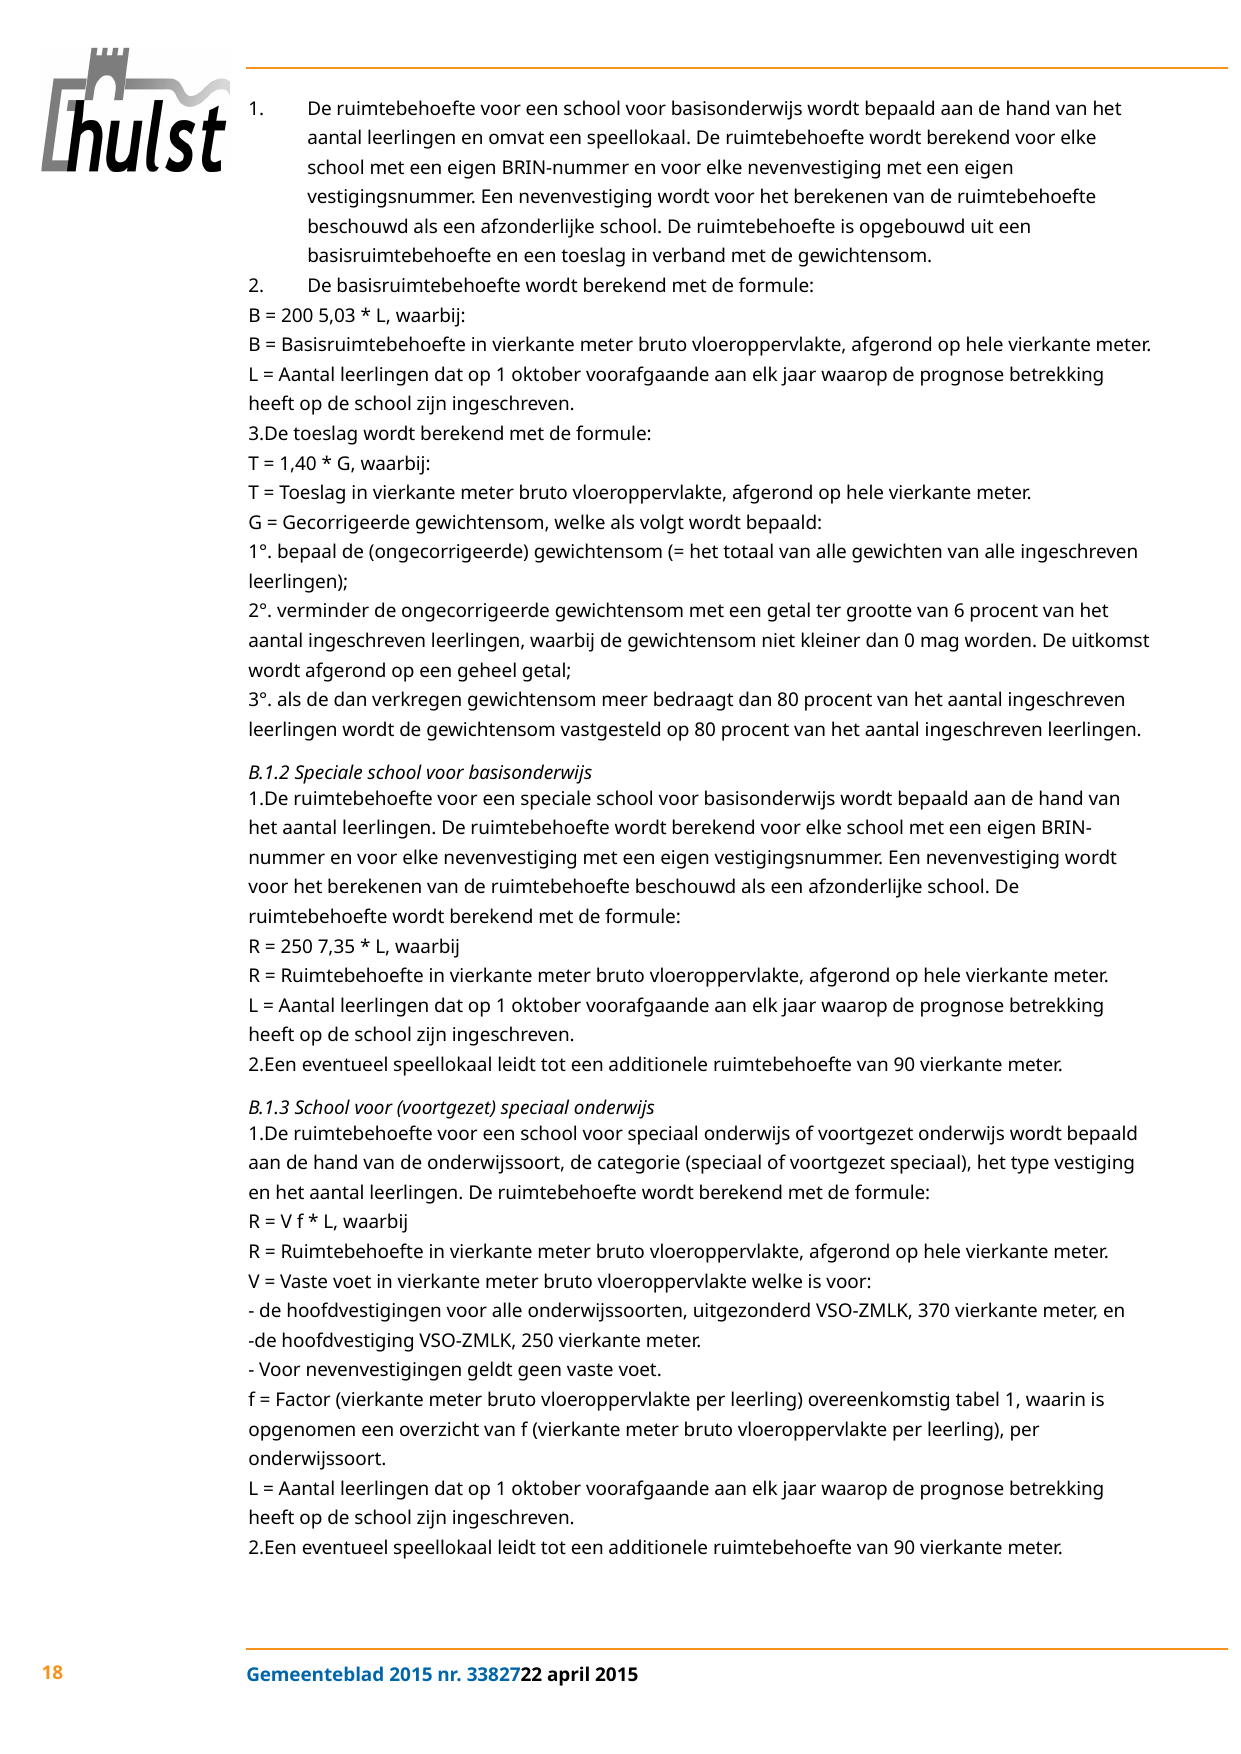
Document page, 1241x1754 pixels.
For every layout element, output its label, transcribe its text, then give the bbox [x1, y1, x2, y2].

text R = Ruimtebehoefte in vierkante meter bruto vloeroppervlakte, afgerond op hele vierkante meter. [248, 962, 1152, 988]
text f = Factor (vierkante meter bruto vloeroppervlakte per leerling) overeenkomstig tabel 1, waarin is opgenomen een overzicht van f (vierkante meter bruto vloeroppervlakte per leerling), per onderwijssoort. [248, 1386, 1152, 1471]
text 1°. bepaal de (ongecorrigeerde) gewichtensom (= het totaal van alle gewichten van alle ingeschreven leerlingen); [248, 538, 1152, 594]
text 1.De ruimtebehoefte voor een school voor speciaal onderwijs of voortgezet onderwijs wordt bepaald aan de hand van de onderwijssoort, de categorie (speciaal of voortgezet speciaal), het type vestiging en het aantal leerlingen. De ruimtebehoefte wordt berekend met de formule: [248, 1120, 1152, 1205]
text T = 1,40 * G, waarbij: [248, 450, 1152, 476]
text 2°. verminder de ongecorrigeerde gewichtensom met een getal ter grootte van 6 procent van het aantal ingeschreven leerlingen, waarbij de gewichtensom niet kleiner dan 0 mag worden. De uitkomst wordt afgerond op een geheel getal; [248, 598, 1152, 683]
text - Voor nevenvestigingen geldt geen vaste voet. [248, 1357, 1152, 1382]
text T = Toeslag in vierkante meter bruto vloeroppervlakte, afgerond op hele vierkante meter. [248, 479, 1152, 505]
text B.1.2 Speciale school voor basisonderwijs [248, 759, 1152, 785]
list De basisruimtebehoefte wordt berekend met de formule: [248, 272, 1152, 298]
text R = 250 7,35 * L, waarbij [248, 933, 1152, 958]
text 3.De toeslag wordt berekend met de formule: [248, 420, 1152, 446]
text L = Aantal leerlingen dat op 1 oktober voorafgaande aan elk jaar waarop de prognose betrekking heeft op de school zijn ingeschreven. [248, 992, 1152, 1047]
text -de hoofdvestiging VSO-ZMLK, 250 vierkante meter. [248, 1327, 1152, 1353]
picture [41, 47, 231, 172]
text - de hoofdvestigingen voor alle onderwijssoorten, uitgezonderd VSO-ZMLK, 370 vierkante meter, en [248, 1297, 1152, 1323]
text R = V f * L, waarbij [248, 1209, 1152, 1234]
text 2.Een eventueel speellokaal leidt tot een additionele ruimtebehoefte van 90 vierkante meter. [248, 1051, 1152, 1077]
text 3°. als de dan verkregen gewichtensom meer bedraagt dan 80 procent van het aantal ingeschreven leerlingen wordt de gewichtensom vastgesteld op 80 procent van het aantal ingeschreven leerlingen. [248, 686, 1152, 742]
text B = 200 5,03 * L, waarbij: [248, 302, 1152, 328]
text B = Basisruimtebehoefte in vierkante meter bruto vloeroppervlakte, afgerond op hele vierkante meter. [248, 331, 1152, 357]
list De ruimtebehoefte voor een school voor basisonderwijs wordt bepaald aan de hand van het aantal leerlingen en omvat een speellokaal. De ruimtebehoefte wordt berekend voor elke school met een eigen BRIN-nummer en voor elke nevenvestiging met een eigen vestigingsnummer. Een nevenvestiging wordt voor het berekenen van de ruimtebehoefte beschouwd als een afzonderlijke school. De ruimtebehoefte is opgebouwd uit een basisruimtebehoefte en een toeslag in verband met de gewichtensom. [248, 95, 1152, 268]
text G = Gecorrigeerde gewichtensom, welke als volgt wordt bepaald: [248, 509, 1152, 535]
text L = Aantal leerlingen dat op 1 oktober voorafgaande aan elk jaar waarop de prognose betrekking heeft op de school zijn ingeschreven. [248, 1475, 1152, 1530]
text V = Vaste voet in vierkante meter bruto vloeroppervlakte welke is voor: [248, 1268, 1152, 1294]
text 2.Een eventueel speellokaal leidt tot een additionele ruimtebehoefte van 90 vierkante meter. [248, 1534, 1152, 1560]
text 1.De ruimtebehoefte voor een speciale school voor basisonderwijs wordt bepaald aan de hand van het aantal leerlingen. De ruimtebehoefte wordt berekend voor elke school met een eigen BRIN-nummer en voor elke nevenvestiging met een eigen vestigingsnummer. Een nevenvestiging wordt voor het berekenen van de ruimtebehoefte beschouwd als een afzonderlijke school. De ruimtebehoefte wordt berekend met de formule: [248, 785, 1152, 929]
text R = Ruimtebehoefte in vierkante meter bruto vloeroppervlakte, afgerond op hele vierkante meter. [248, 1238, 1152, 1264]
text B.1.3 School voor (voortgezet) speciaal onderwijs [248, 1094, 1152, 1120]
text L = Aantal leerlingen dat op 1 oktober voorafgaande aan elk jaar waarop de prognose betrekking heeft op de school zijn ingeschreven. [248, 361, 1152, 416]
